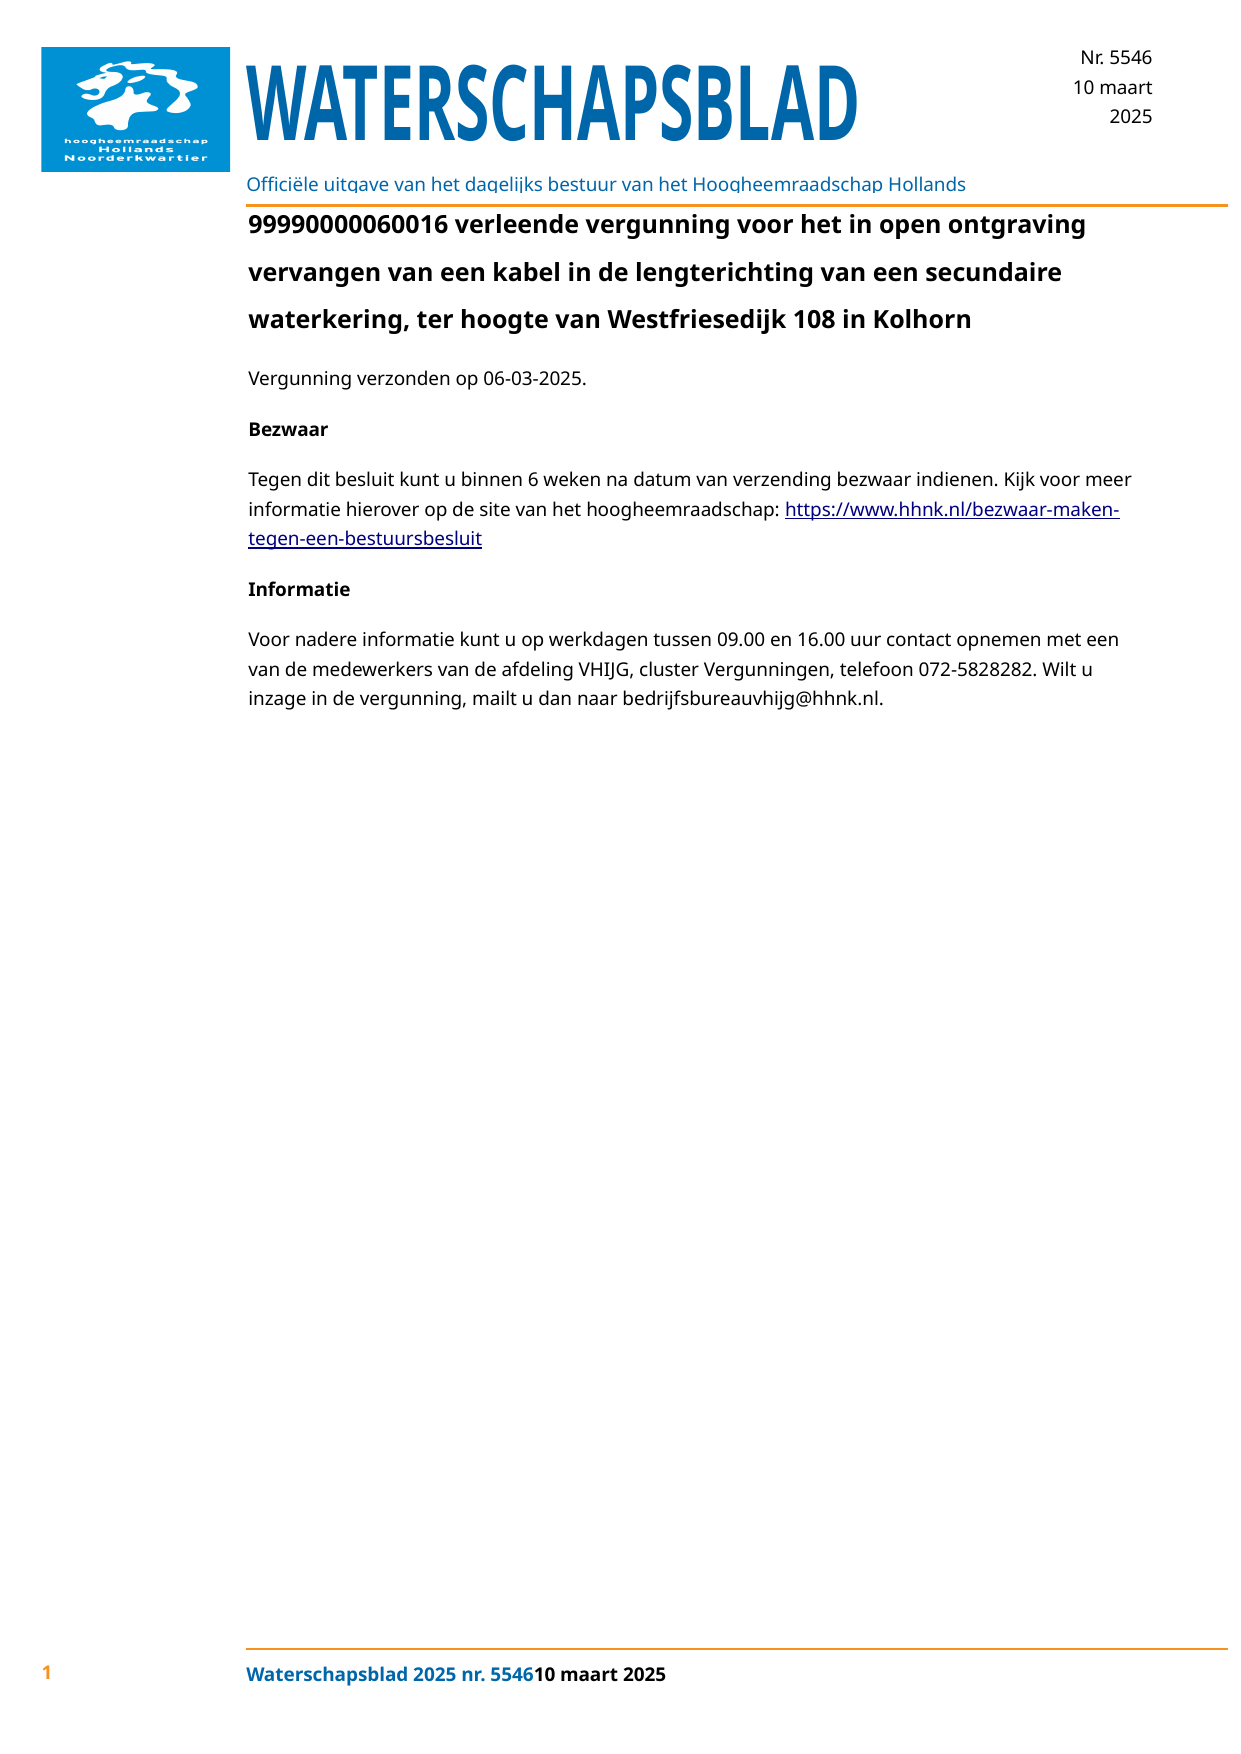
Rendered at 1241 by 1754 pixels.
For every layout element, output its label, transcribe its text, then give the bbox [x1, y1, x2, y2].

picture [129, 76, 144, 82]
text Bezwaar [248, 416, 1152, 442]
text Tegen dit besluit kunt u binnen 6 weken na datum van verzending bezwaar indienen. Kijk voor meer informatie hierover op de site van het hoogheemraadschap: https://www.hhnk.nl/bezwaar-maken-tegen-een-bestuursbesluit [248, 466, 1152, 551]
text Informatie [248, 576, 1152, 602]
text Voor nadere informatie kunt u op werkdagen tussen 09.00 en 16.00 uur contact opnemen met een van de medewerkers van de afdeling VHIJG, cluster Vergunningen, telefoon 072-5828282. Wilt u inzage in de vergunning, mailt u dan naar bedrijfsbureauvhijg@hhnk.nl. [248, 626, 1152, 711]
picture [88, 87, 157, 130]
picture [78, 64, 122, 99]
text Vergunning verzonden op 06-03-2025. [248, 366, 1152, 391]
picture [118, 62, 197, 112]
text 99990000060016 verleende vergunning voor het in open ontgraving vervangen van een kabel in de lengterichting van een secundaire waterkering, ter hoogte van Westfriesedijk 108 in Kolhorn [248, 207, 1152, 336]
